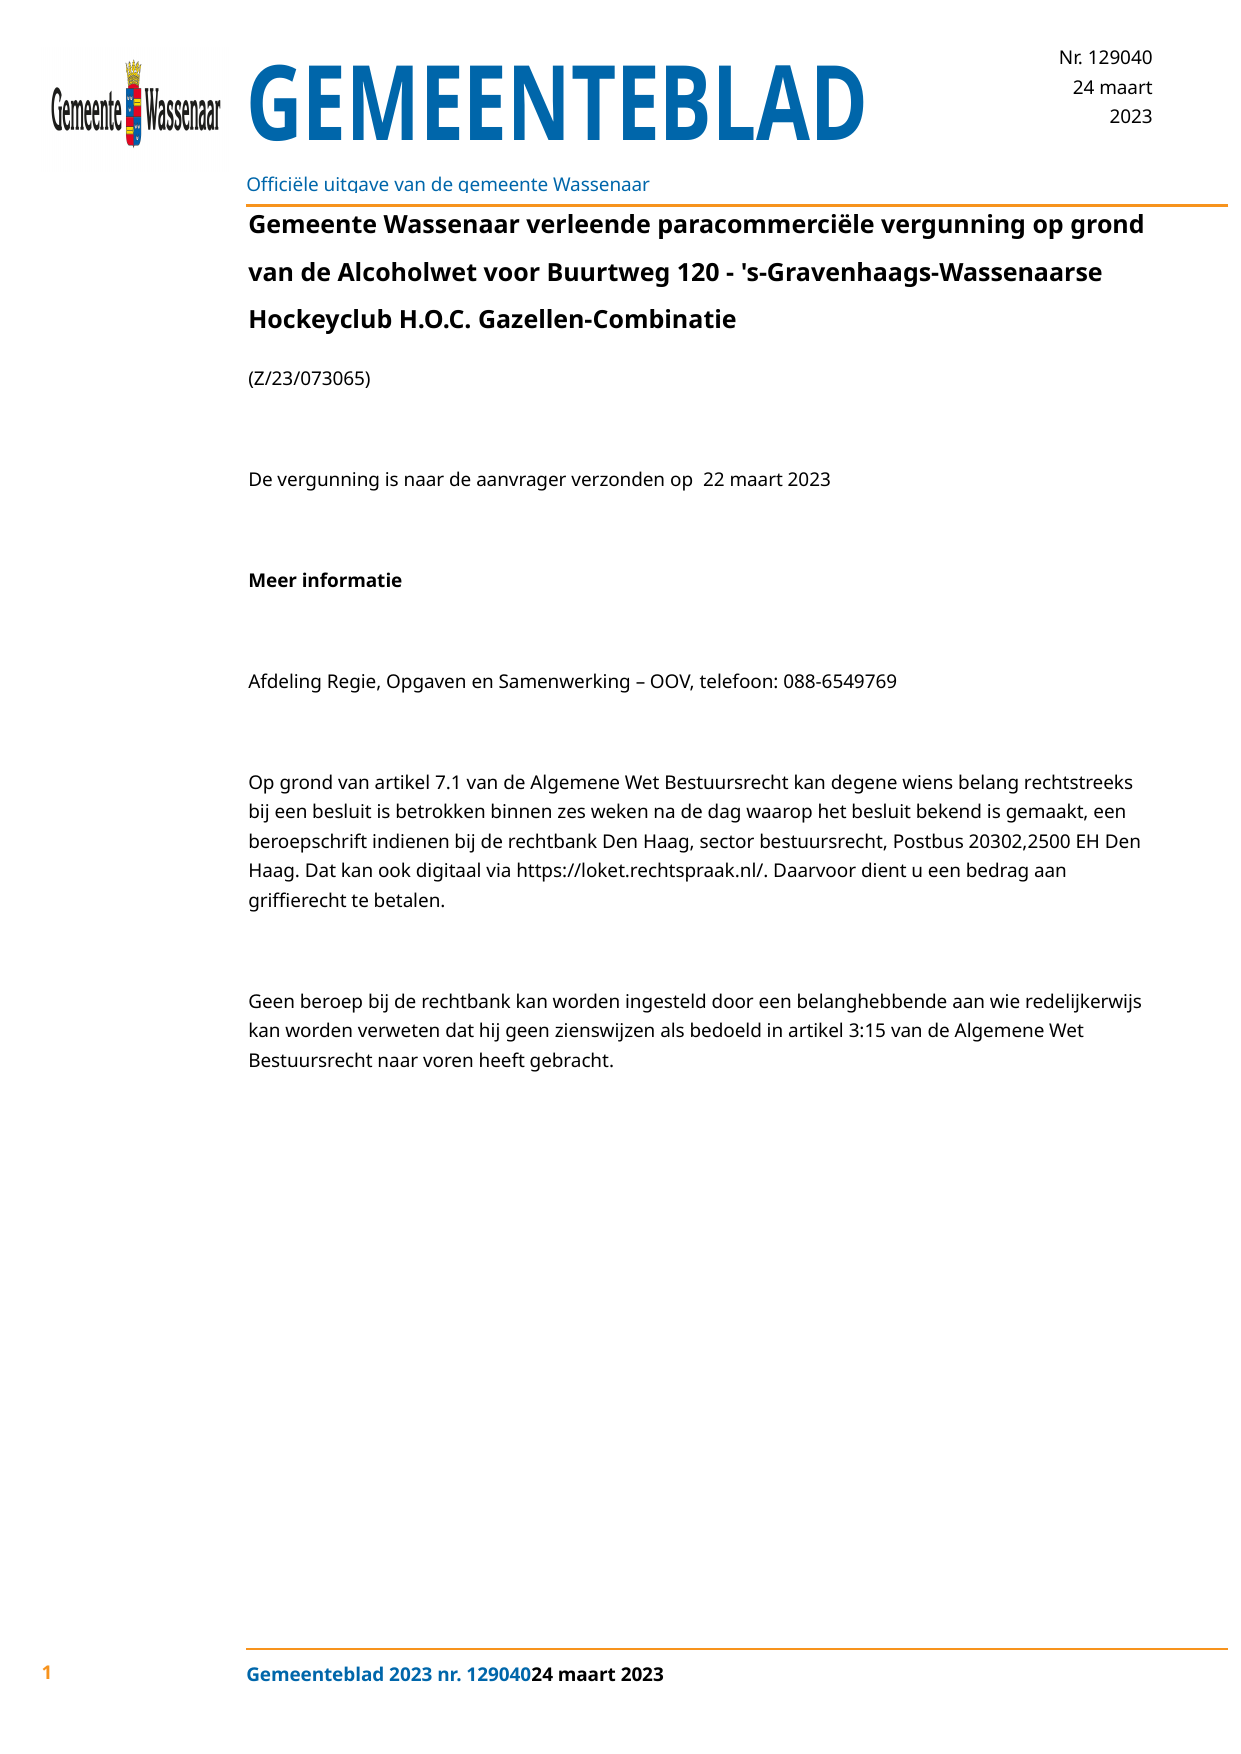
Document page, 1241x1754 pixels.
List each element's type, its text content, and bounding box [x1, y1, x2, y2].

picture [41, 47, 231, 172]
text De vergunning is naar de aanvrager verzonden op 22 maart 2023 [248, 466, 1152, 492]
text Meer informatie [248, 567, 1152, 593]
text (Z/23/073065) [248, 366, 1152, 391]
text Afdeling Regie, Opgaven en Samenwerking – OOV, telefoon: 088-6549769 [248, 668, 1152, 694]
text Gemeente Wassenaar verleende paracommerciële vergunning op grond van de Alcoholwet voor Buurtweg 120 - 's-Gravenhaags-Wassenaarse Hockeyclub H.O.C. Gazellen-Combinatie [248, 207, 1152, 336]
text Geen beroep bij de rechtbank kan worden ingesteld door een belanghebbende aan wie redelijkerwijs kan worden verweten dat hij geen zienswijzen als bedoeld in artikel 3:15 van de Algemene Wet Bestuursrecht naar voren heeft gebracht. [248, 988, 1152, 1073]
text Op grond van artikel 7.1 van de Algemene Wet Bestuursrecht kan degene wiens belang rechtstreeks bij een besluit is betrokken binnen zes weken na de dag waarop het besluit bekend is gemaakt, een beroepschrift indienen bij de rechtbank Den Haag, sector bestuursrecht, Postbus 20302,2500 EH Den Haag. Dat kan ook digitaal via https://loket.rechtspraak.nl/. Daarvoor dient u een bedrag aan griffierecht te betalen. [248, 769, 1152, 913]
